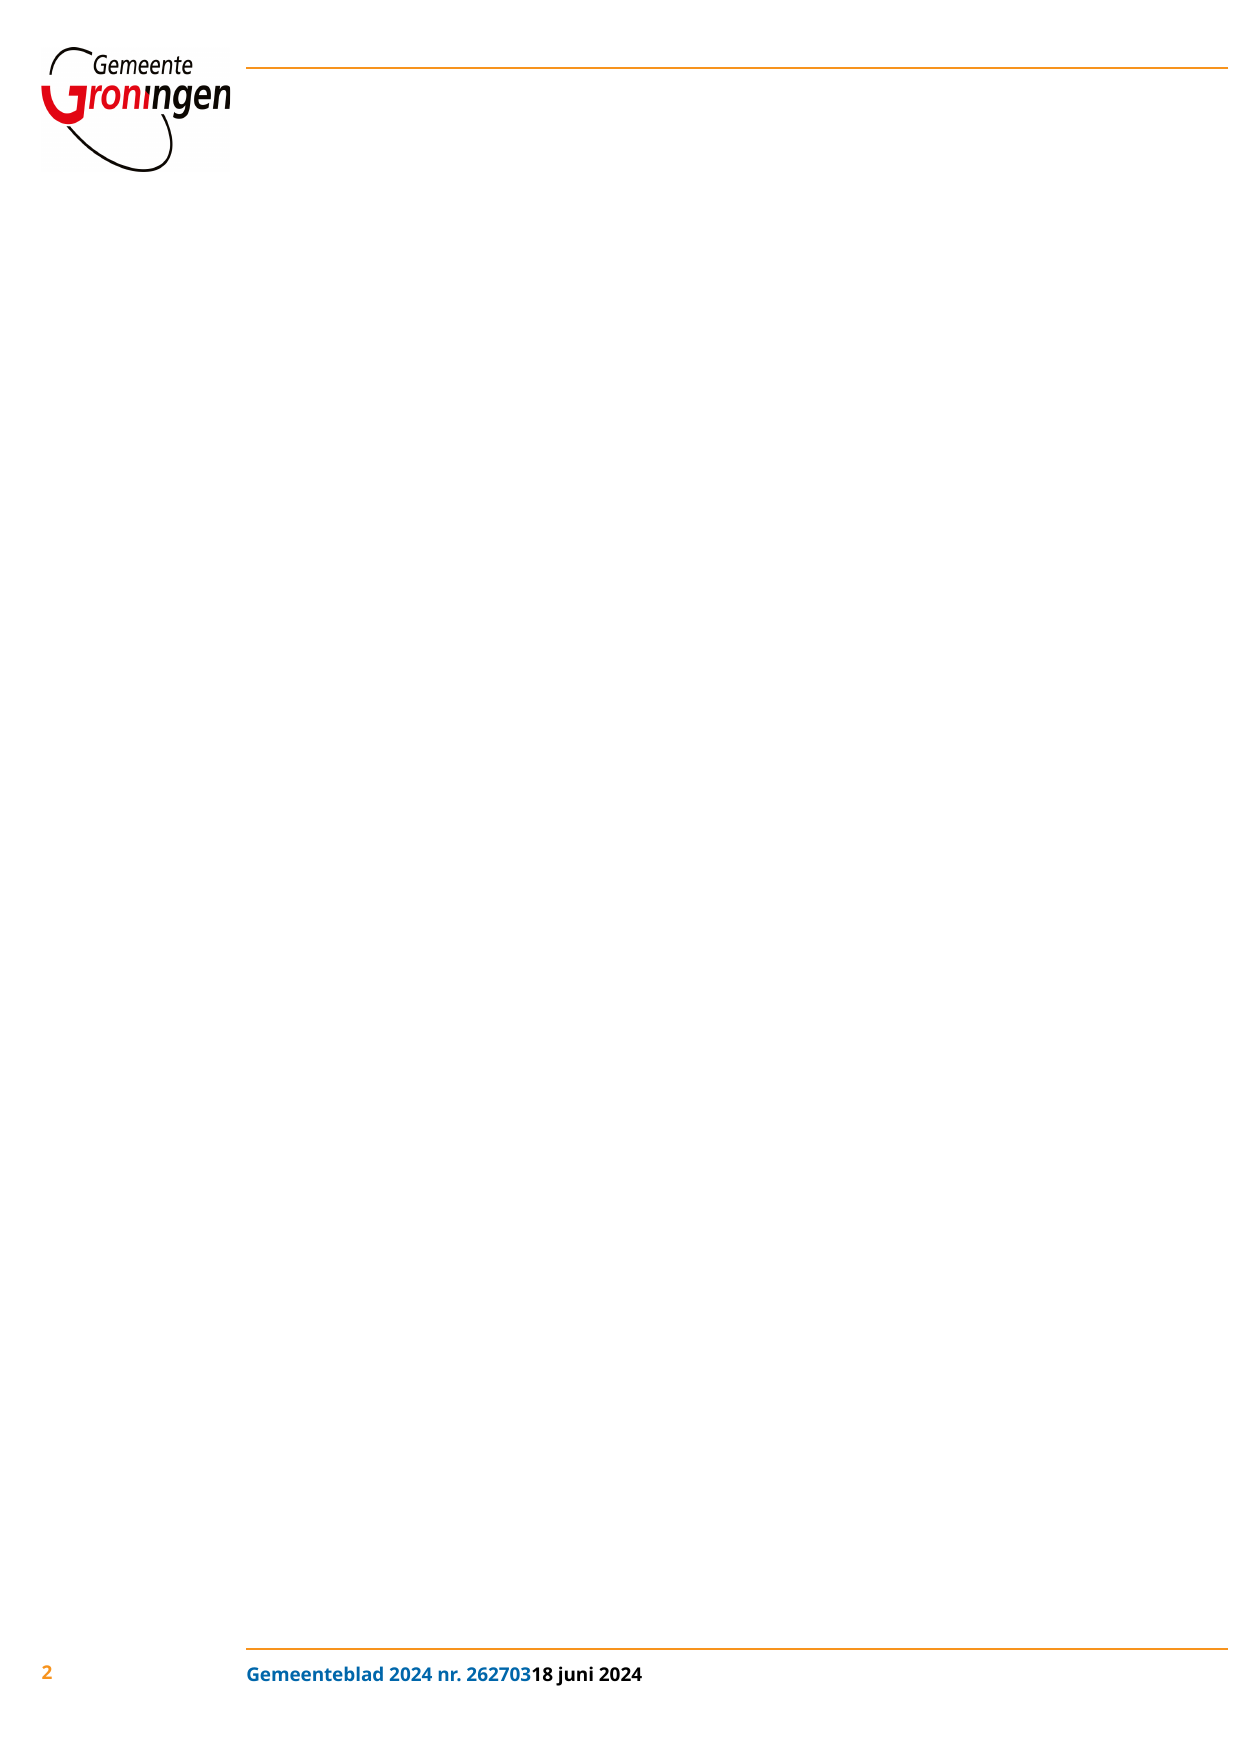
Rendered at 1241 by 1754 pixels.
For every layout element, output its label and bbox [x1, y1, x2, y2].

picture [41, 47, 231, 172]
